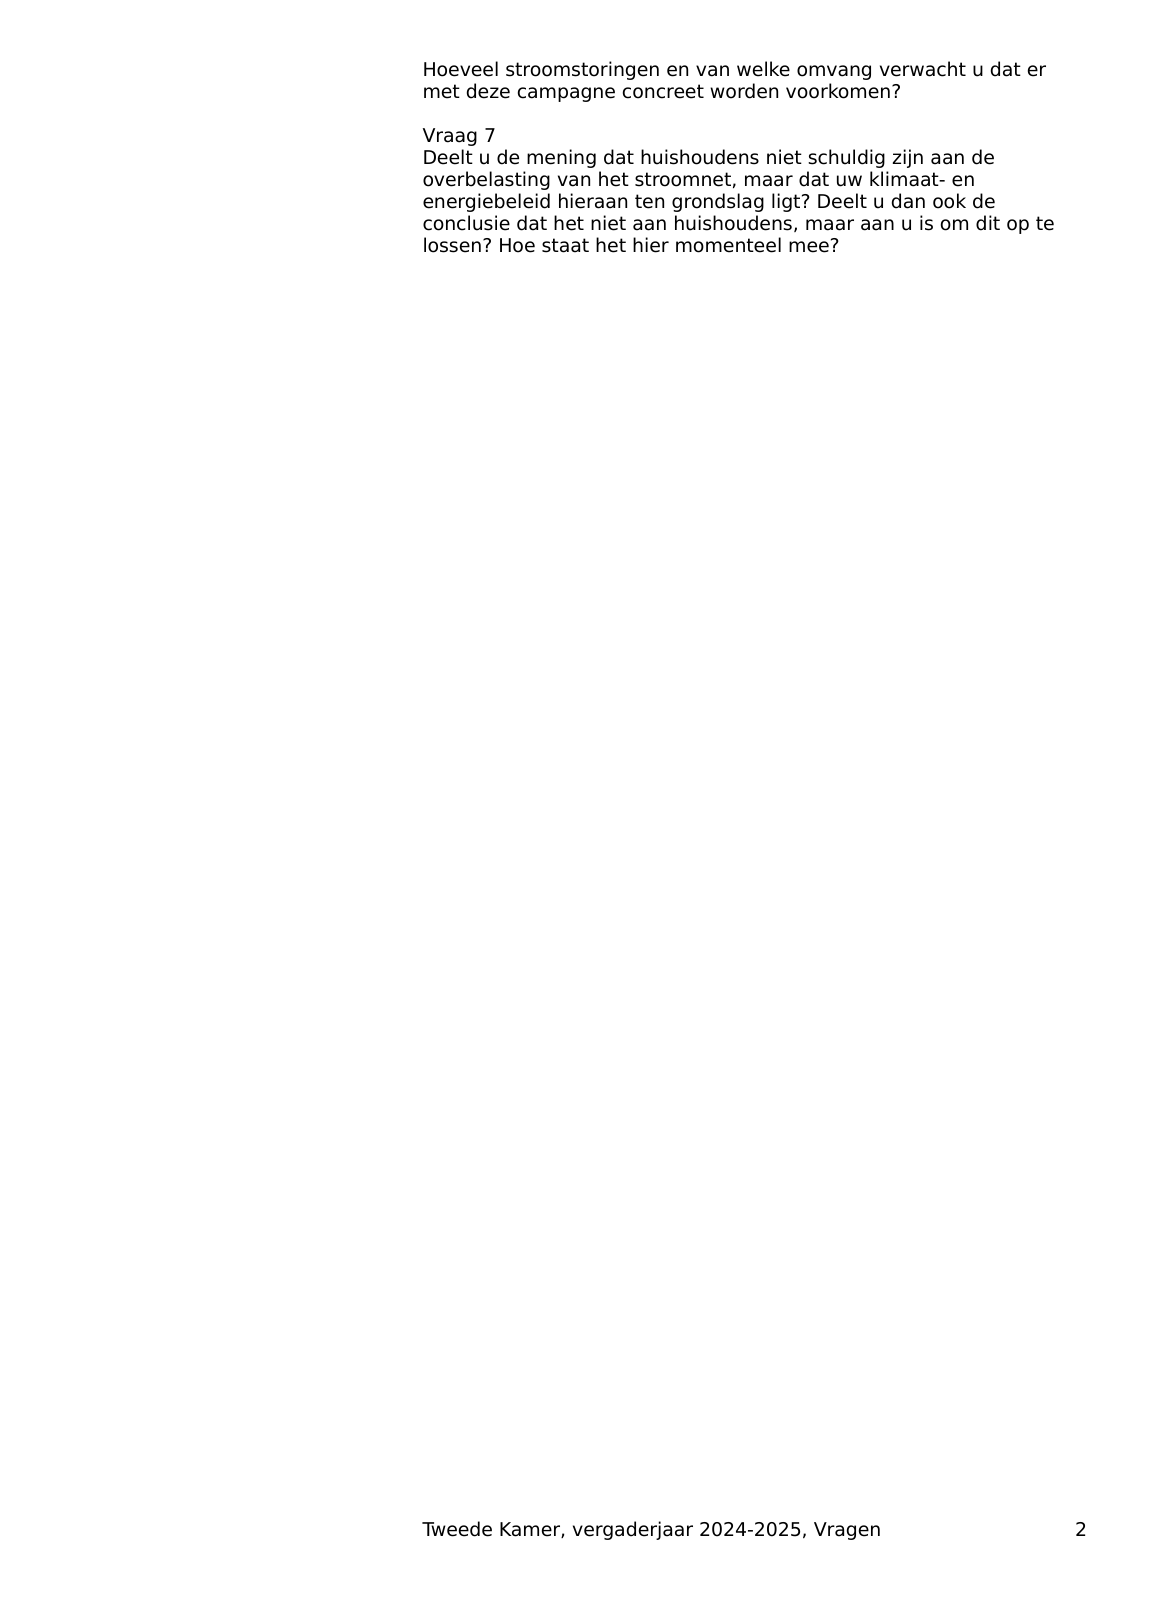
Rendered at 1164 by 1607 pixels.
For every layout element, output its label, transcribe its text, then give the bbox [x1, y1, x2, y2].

text Vraag 7 [422, 125, 1087, 147]
text Hoeveel stroomstoringen en van welke omvang verwacht u dat er met deze campagne concreet worden voorkomen? [422, 59, 1087, 103]
text Deelt u de mening dat huishoudens niet schuldig zijn aan de overbelasting van het stroomnet, maar dat uw klimaat- en energiebeleid hieraan ten grondslag ligt? Deelt u dan ook de conclusie dat het niet aan huishoudens, maar aan u is om dit op te lossen? Hoe staat het hier momenteel mee? [422, 147, 1087, 257]
